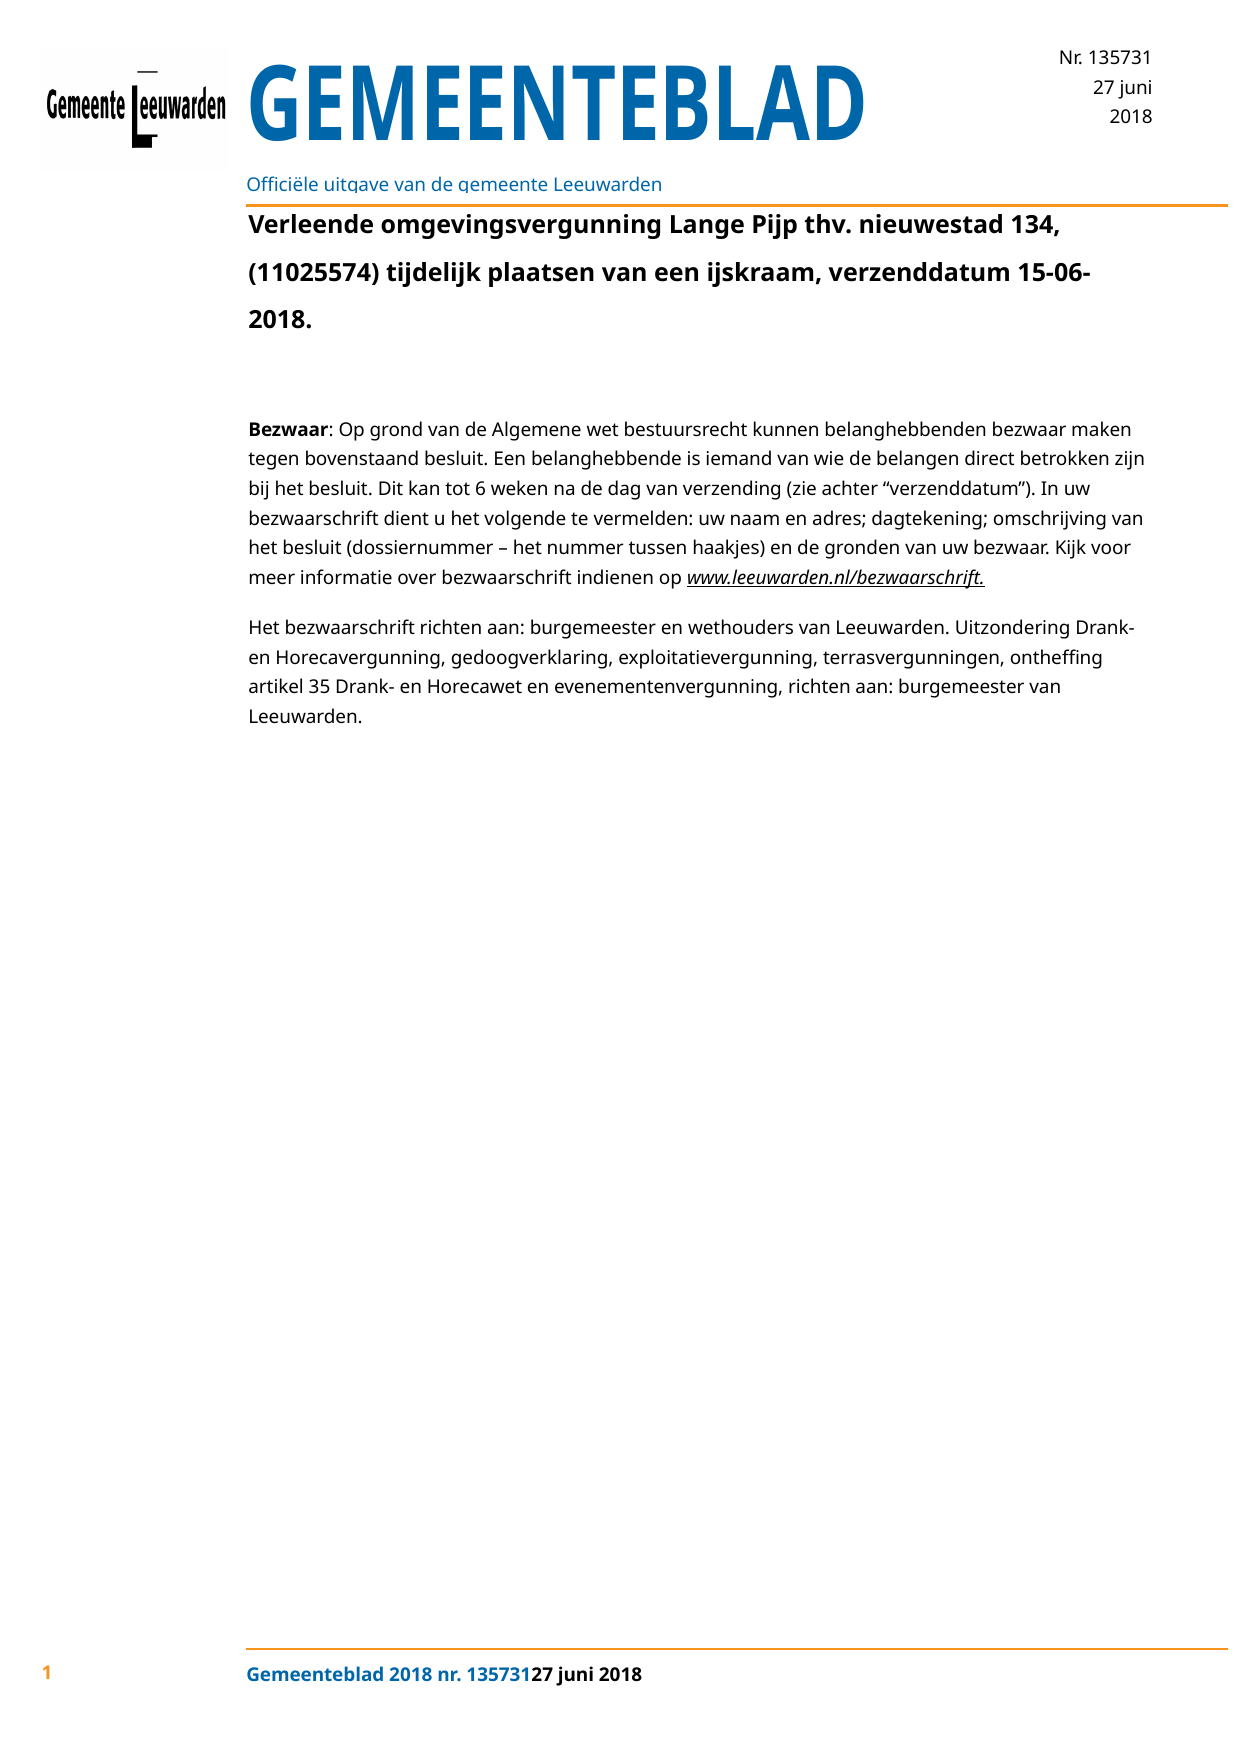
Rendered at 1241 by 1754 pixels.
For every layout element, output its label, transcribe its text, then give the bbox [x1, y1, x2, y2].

text Het bezwaarschrift richten aan: burgemeester en wethouders van Leeuwarden. Uitzondering Drank- en Horecavergunning, gedoogverklaring, exploitatievergunning, terrasvergunningen, ontheffing artikel 35 Drank- en Horecawet en evenementenvergunning, richten aan: burgemeester van Leeuwarden. [248, 614, 1152, 729]
picture [41, 47, 231, 172]
text Bezwaar: Op grond van de Algemene wet bestuursrecht kunnen belanghebbenden bezwaar maken tegen bovenstaand besluit. Een belanghebbende is iemand van wie de belangen direct betrokken zijn bij het besluit. Dit kan tot 6 weken na de dag van verzending (zie achter “verzenddatum”). In uw bezwaarschrift dient u het volgende te vermelden: uw naam en adres; dagtekening; omschrijving van het besluit (dossiernummer – het nummer tussen haakjes) en de gronden van uw bezwaar. Kijk voor meer informatie over bezwaarschrift indienen op www.leeuwarden.nl/bezwaarschrift. [248, 416, 1152, 589]
text Verleende omgevingsvergunning Lange Pijp thv. nieuwestad 134, (11025574) tijdelijk plaatsen van een ijskraam, verzenddatum 15-06-2018. [248, 207, 1152, 336]
